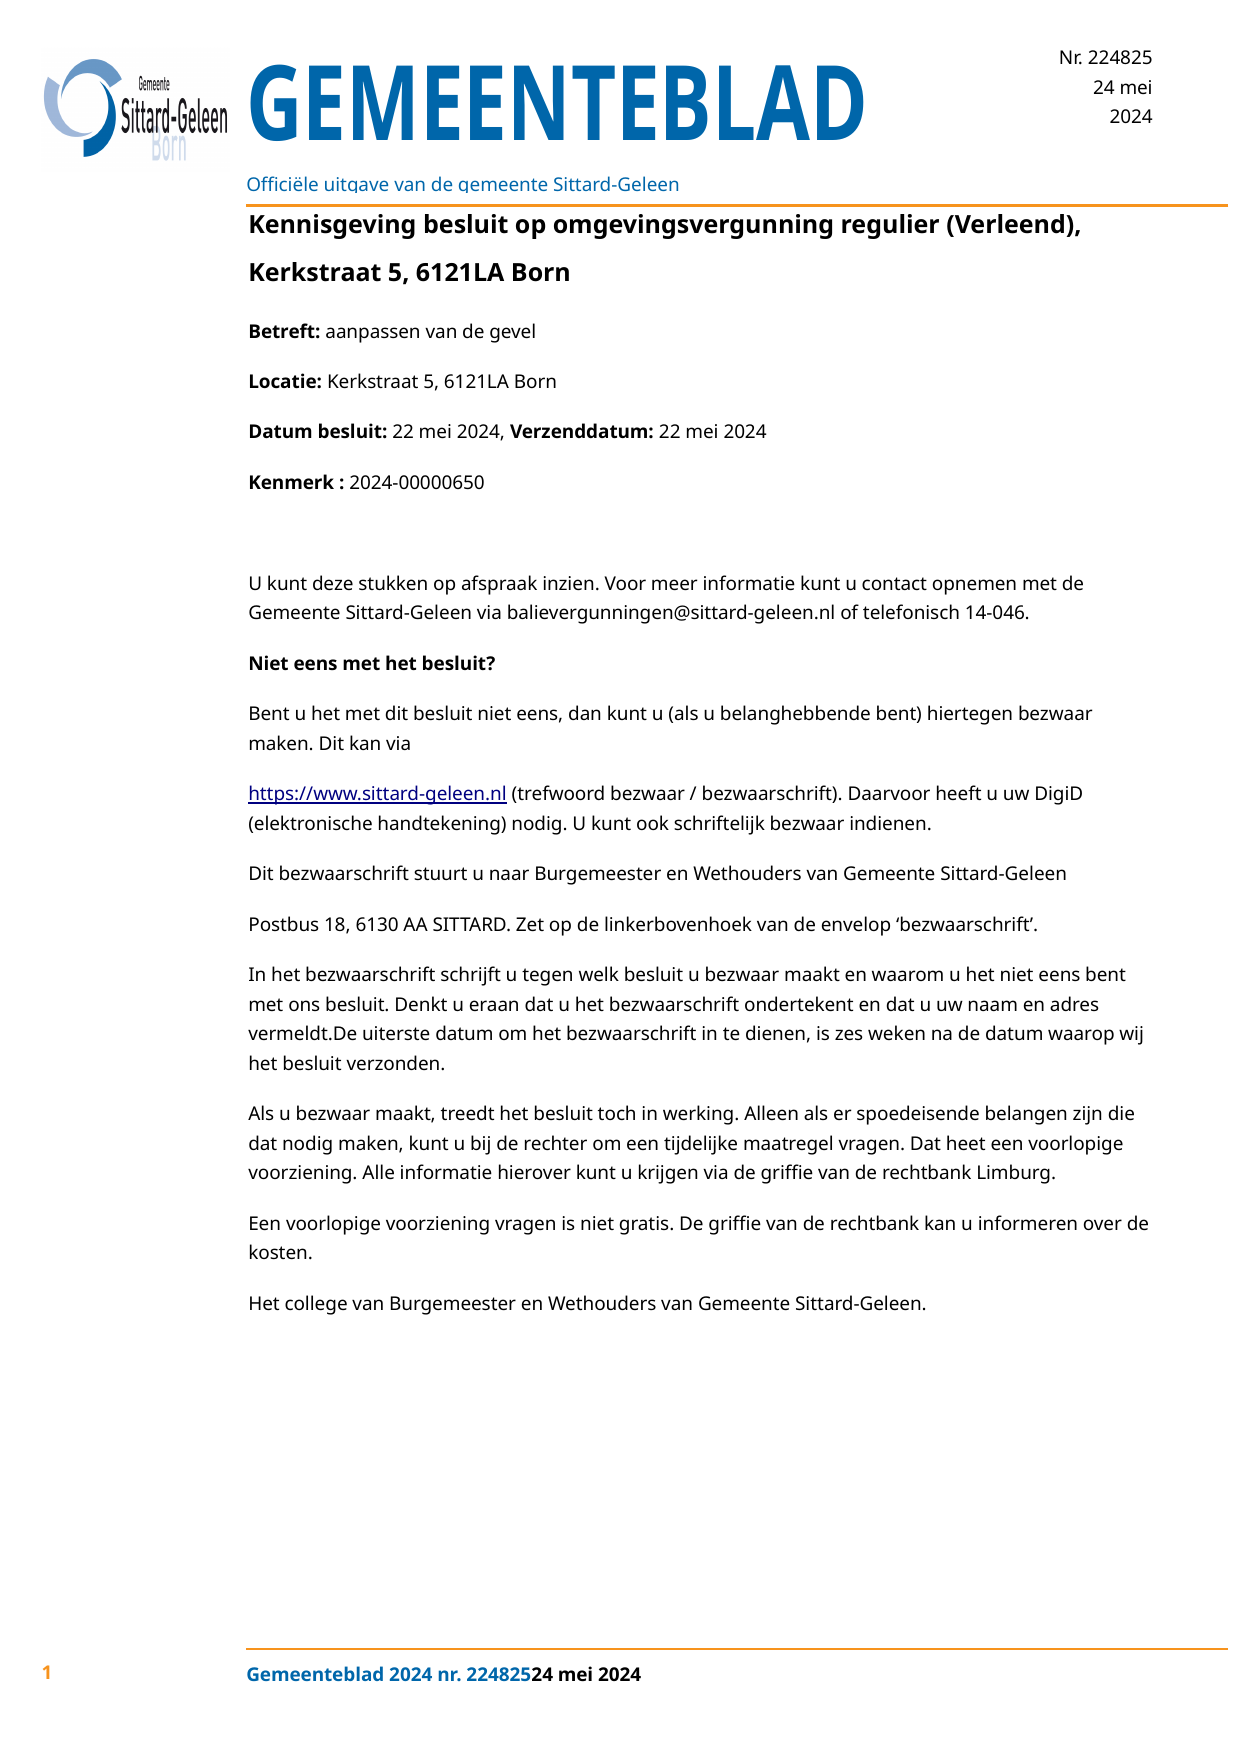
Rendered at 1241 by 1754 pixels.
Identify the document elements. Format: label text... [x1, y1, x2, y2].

text In het bezwaarschrift schrijft u tegen welk besluit u bezwaar maakt en waarom u het niet eens bent met ons besluit. Denkt u eraan dat u het bezwaarschrift ondertekent en dat u uw naam en adres vermeldt.De uiterste datum om het bezwaarschrift in te dienen, is zes weken na de datum waarop wij het besluit verzonden. [248, 961, 1152, 1076]
text Niet eens met het besluit? [248, 650, 1152, 676]
text Een voorlopige voorziening vragen is niet gratis. De griffie van de rechtbank kan u informeren over de kosten. [248, 1210, 1152, 1265]
text Kenmerk : 2024-00000650 [248, 469, 1152, 495]
text Kennisgeving besluit op omgevingsvergunning regulier (Verleend), Kerkstraat 5, 6121LA Born [248, 207, 1152, 288]
text Locatie: Kerkstraat 5, 6121LA Born [248, 368, 1152, 394]
text Datum besluit: 22 mei 2024, Verzenddatum: 22 mei 2024 [248, 419, 1152, 444]
picture [41, 47, 231, 172]
text Bent u het met dit besluit niet eens, dan kunt u (als u belanghebbende bent) hiertegen bezwaar maken. Dit kan via [248, 700, 1152, 756]
text U kunt deze stukken op afspraak inzien. Voor meer informatie kunt u contact opnemen met de Gemeente Sittard-Geleen via balievergunningen@sittard-geleen.nl of telefonisch 14-046. [248, 570, 1152, 625]
text Dit bezwaarschrift stuurt u naar Burgemeester en Wethouders van Gemeente Sittard-Geleen [248, 860, 1152, 886]
text https://www.sittard-geleen.nl (trefwoord bezwaar / bezwaarschrift). Daarvoor heeft u uw DigiD (elektronische handtekening) nodig. U kunt ook schriftelijk bezwaar indienen. [248, 780, 1152, 836]
text Postbus 18, 6130 AA SITTARD. Zet op de linkerbovenhoek van de envelop ‘bezwaarschrift’. [248, 911, 1152, 937]
text Het college van Burgemeester en Wethouders van Gemeente Sittard-Geleen. [248, 1290, 1152, 1316]
text Als u bezwaar maakt, treedt het besluit toch in werking. Alleen als er spoedeisende belangen zijn die dat nodig maken, kunt u bij de rechter om een tijdelijke maatregel vragen. Dat heet een voorlopige voorziening. Alle informatie hierover kunt u krijgen via de griffie van de rechtbank Limburg. [248, 1100, 1152, 1185]
text Betreft: aanpassen van de gevel [248, 318, 1152, 344]
